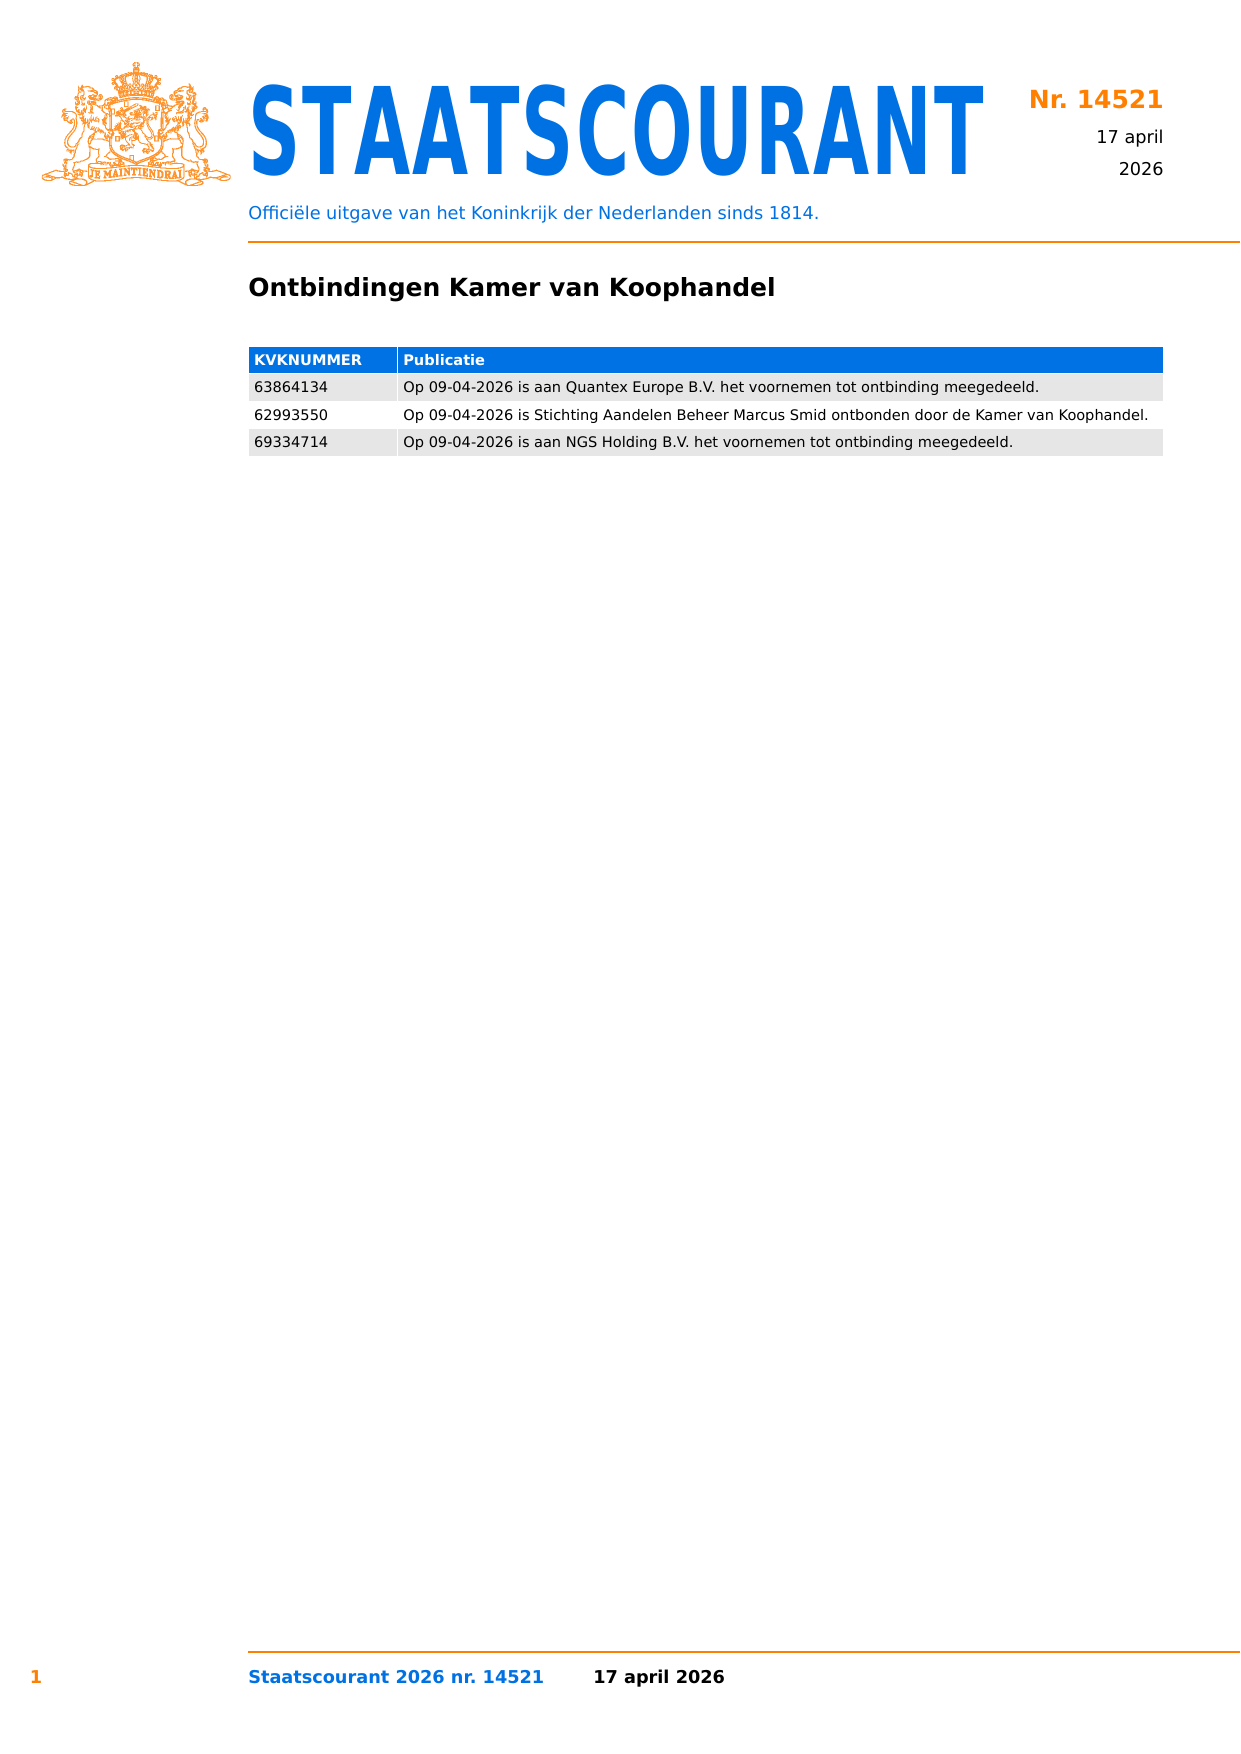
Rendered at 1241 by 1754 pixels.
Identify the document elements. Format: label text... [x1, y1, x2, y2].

table_cell 63864134 [249, 374, 397, 401]
table_cell Officiële uitgave van het Koninkrijk der Nederlanden sinds 1814. [248, 203, 1240, 241]
table_cell 62993550 [249, 402, 397, 428]
table_cell Op 09-04-2026 is aan Quantex Europe B.V. het voornemen tot ontbinding meegedeeld. [398, 374, 1163, 401]
table_cell 69334714 [249, 429, 397, 456]
table_cell 17 april [998, 121, 1240, 153]
table_header Nr. 14521 [998, 62, 1240, 121]
table_header KVKNUMMER [249, 347, 397, 373]
subtitle Ontbindingen Kamer van Koophandel [248, 273, 1163, 302]
table_header Publicatie [398, 347, 1163, 373]
table_header [25, 62, 248, 241]
table_header STAATSCOURANT [248, 62, 998, 203]
table_cell 2026 [998, 153, 1240, 203]
table_cell Op 09-04-2026 is aan NGS Holding B.V. het voornemen tot ontbinding meegedeeld. [398, 429, 1163, 456]
table_cell Op 09-04-2026 is Stichting Aandelen Beheer Marcus Smid ontbonden door de Kamer van Koophandel. [398, 402, 1163, 428]
picture [41, 62, 231, 186]
